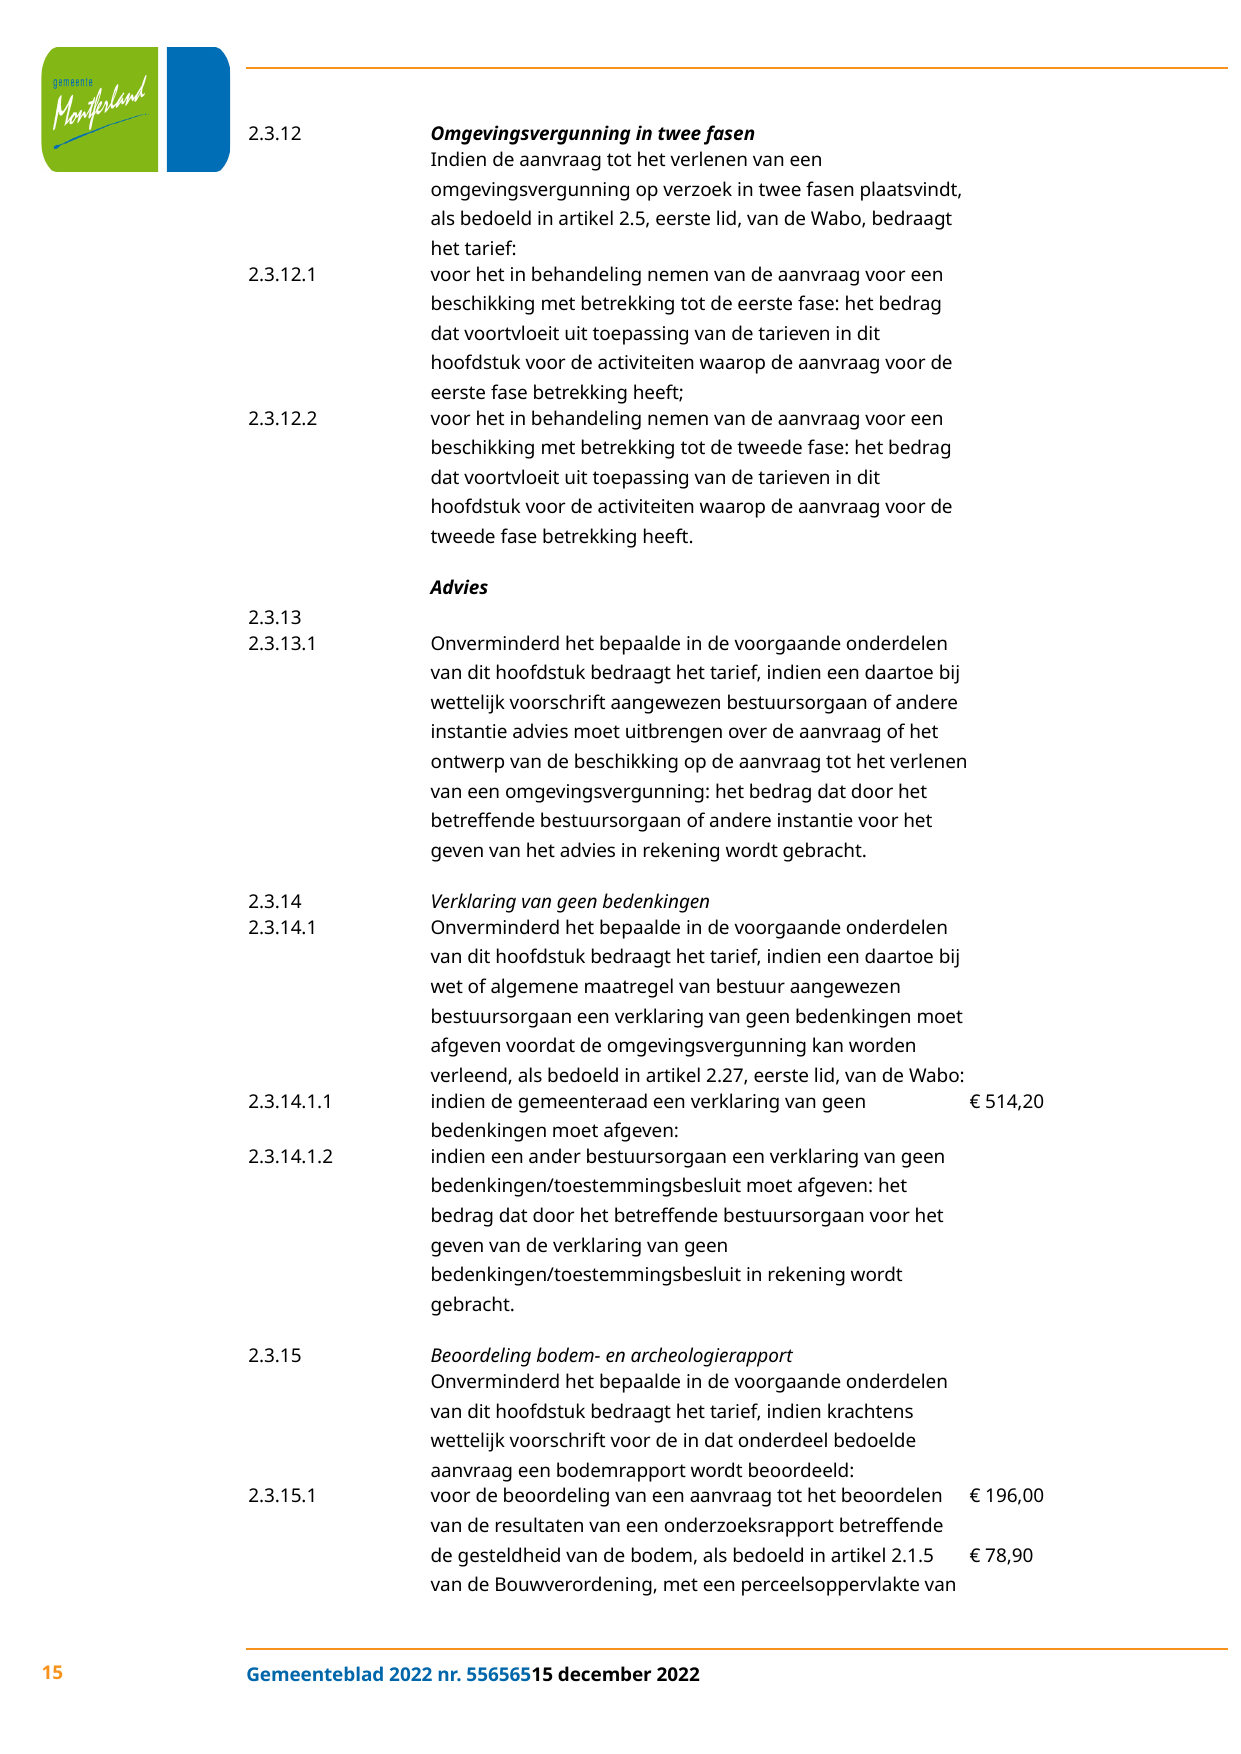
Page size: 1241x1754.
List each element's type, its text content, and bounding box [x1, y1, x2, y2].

table_cell [969, 146, 1152, 261]
table_cell Onverminderd het bepaalde in de voorgaande onderdelen van dit hoofdstuk bedraagt het tarief, indien een daartoe bij wettelijk voorschrift aangewezen bestuursorgaan of andere instantie advies moet uitbrengen over de aanvraag of het ontwerp van de beschikking op de aanvraag tot het verlenen van een omgevingsvergunning: het bedrag dat door het betreffende bestuursorgaan of andere instantie voor het geven van het advies in rekening wordt gebracht. [430, 630, 969, 863]
table_cell [248, 549, 430, 574]
table_cell indien een ander bestuursorgaan een verklaring van geen bedenkingen/toestemmingsbesluit moet afgeven: het bedrag dat door het betreffende bestuursorgaan voor het geven van de verklaring van geen bedenkingen/toestemmingsbesluit in rekening wordt gebracht. [430, 1143, 969, 1317]
picture [41, 47, 231, 172]
table_cell 2.3.12.1 [248, 261, 430, 405]
table_cell 2.3.13 [248, 575, 430, 630]
table_cell [430, 95, 969, 121]
table_cell [969, 863, 1152, 888]
table_cell [969, 549, 1152, 574]
table_cell [430, 1317, 969, 1342]
table_cell Omgevingsvergunning in twee fasen [430, 121, 969, 146]
table_cell [430, 863, 969, 888]
table_cell 2.3.12 [248, 121, 430, 146]
table_cell Onverminderd het bepaalde in de voorgaande onderdelen van dit hoofdstuk bedraagt het tarief, indien krachtens wettelijk voorschrift voor de in dat onderdeel bedoelde aanvraag een bodemrapport wordt beoordeeld: [430, 1368, 969, 1483]
table_cell 2.3.15 [248, 1343, 430, 1368]
table_cell Beoordeling bodem- en archeologierapport [430, 1343, 969, 1368]
table_cell [969, 914, 1152, 1088]
table_cell [969, 1343, 1152, 1368]
table_cell [969, 121, 1152, 146]
table_cell [248, 1317, 430, 1342]
table_cell voor het in behandeling nemen van de aanvraag voor een beschikking met betrekking tot de tweede fase: het bedrag dat voortvloeit uit toepassing van de tarieven in dit hoofdstuk voor de activiteiten waarop de aanvraag voor de tweede fase betrekking heeft. [430, 405, 969, 549]
table_cell [248, 863, 430, 888]
table_cell 2.3.14.1 [248, 914, 430, 1088]
table_cell [248, 146, 430, 261]
table_cell 2.3.14 [248, 889, 430, 914]
table_cell [248, 95, 430, 121]
table_cell indien de gemeenteraad een verklaring van geen bedenkingen moet afgeven: [430, 1088, 969, 1143]
table_cell voor het in behandeling nemen van de aanvraag voor een beschikking met betrekking tot de eerste fase: het bedrag dat voortvloeit uit toepassing van de tarieven in dit hoofdstuk voor de activiteiten waarop de aanvraag voor de eerste fase betrekking heeft; [430, 261, 969, 405]
table_cell 2.3.13.1 [248, 630, 430, 863]
table_cell € 196,00 € 78,90 [969, 1483, 1152, 1597]
table_cell Indien de aanvraag tot het verlenen van een omgevingsvergunning op verzoek in twee fasen plaatsvindt, als bedoeld in artikel 2.5, eerste lid, van de Wabo, bedraagt het tarief: [430, 146, 969, 261]
table_cell € 514,20 [969, 1088, 1152, 1143]
table_cell 2.3.14.1.1 [248, 1088, 430, 1143]
table_cell voor de beoordeling van een aanvraag tot het beoordelen van de resultaten van een onderzoeksrapport betreffende de gesteldheid van de bodem, als bedoeld in artikel 2.1.5 van de Bouwverordening, met een perceelsoppervlakte van [430, 1483, 969, 1597]
table_cell [969, 1368, 1152, 1483]
table_cell [969, 405, 1152, 549]
table_cell [430, 549, 969, 574]
table_cell 2.3.12.2 [248, 405, 430, 549]
table_cell [248, 1368, 430, 1483]
table_cell Advies [430, 575, 969, 630]
table_cell Verklaring van geen bedenkingen [430, 889, 969, 914]
table_cell [969, 1143, 1152, 1317]
table_cell [969, 630, 1152, 863]
table_cell [969, 95, 1152, 121]
table_cell Onverminderd het bepaalde in de voorgaande onderdelen van dit hoofdstuk bedraagt het tarief, indien een daartoe bij wet of algemene maatregel van bestuur aangewezen bestuursorgaan een verklaring van geen bedenkingen moet afgeven voordat de omgevingsvergunning kan worden verleend, als bedoeld in artikel 2.27, eerste lid, van de Wabo: [430, 914, 969, 1088]
table_cell 2.3.14.1.2 [248, 1143, 430, 1317]
table_cell [969, 575, 1152, 630]
table_cell 2.3.15.1 [248, 1483, 430, 1597]
table_cell [969, 261, 1152, 405]
table_cell [969, 889, 1152, 914]
